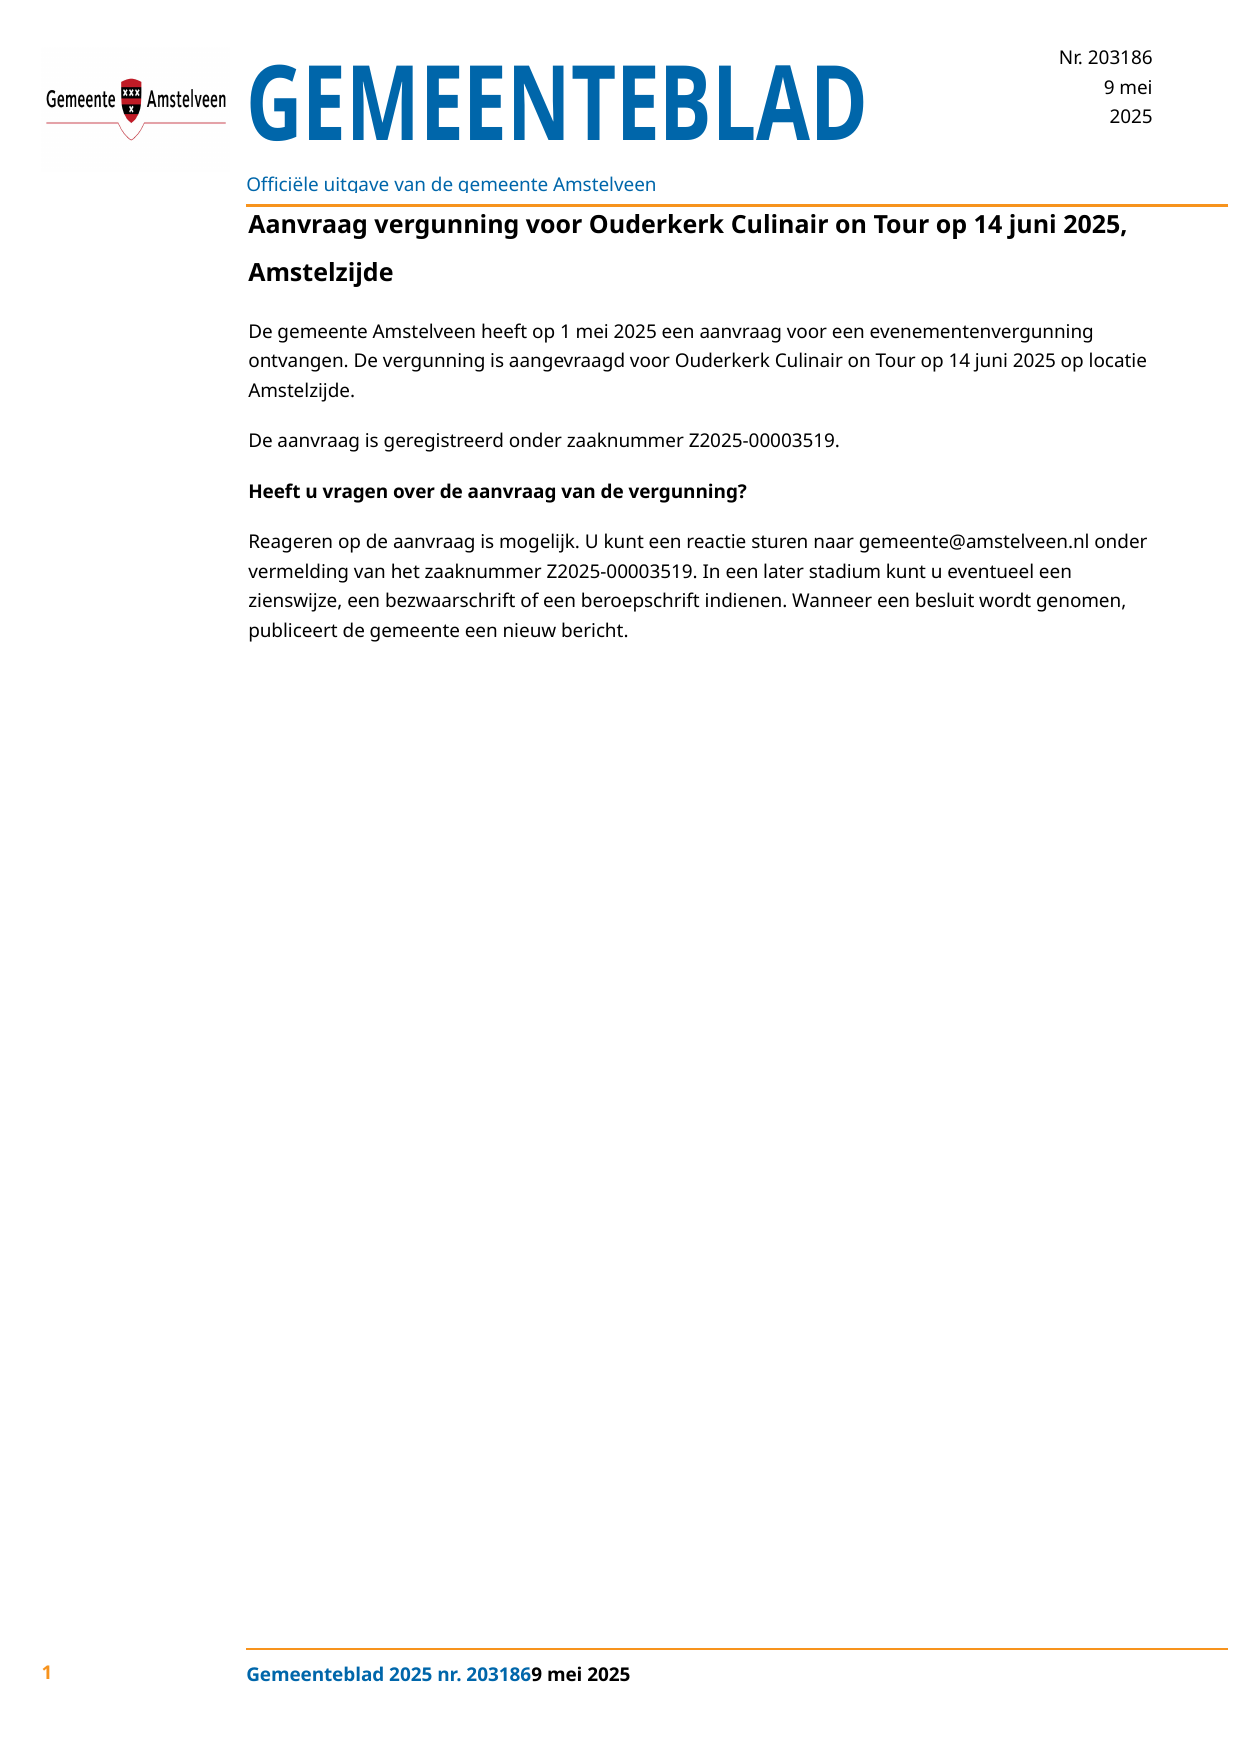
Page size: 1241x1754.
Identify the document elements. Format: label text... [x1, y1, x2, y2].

text Aanvraag vergunning voor Ouderkerk Culinair on Tour op 14 juni 2025, Amstelzijde [248, 207, 1152, 288]
picture [41, 47, 231, 172]
text De aanvraag is geregistreerd onder zaaknummer Z2025-00003519. [248, 427, 1152, 453]
text Reageren op de aanvraag is mogelijk. U kunt een reactie sturen naar gemeente@amstelveen.nl onder vermelding van het zaaknummer Z2025-00003519. In een later stadium kunt u eventueel een zienswijze, een bezwaarschrift of een beroepschrift indienen. Wanneer een besluit wordt genomen, publiceert de gemeente een nieuw bericht. [248, 528, 1152, 643]
text Heeft u vragen over de aanvraag van de vergunning? [248, 478, 1152, 504]
text De gemeente Amstelveen heeft op 1 mei 2025 een aanvraag voor een evenementenvergunning ontvangen. De vergunning is aangevraagd voor Ouderkerk Culinair on Tour op 14 juni 2025 op locatie Amstelzijde. [248, 318, 1152, 403]
